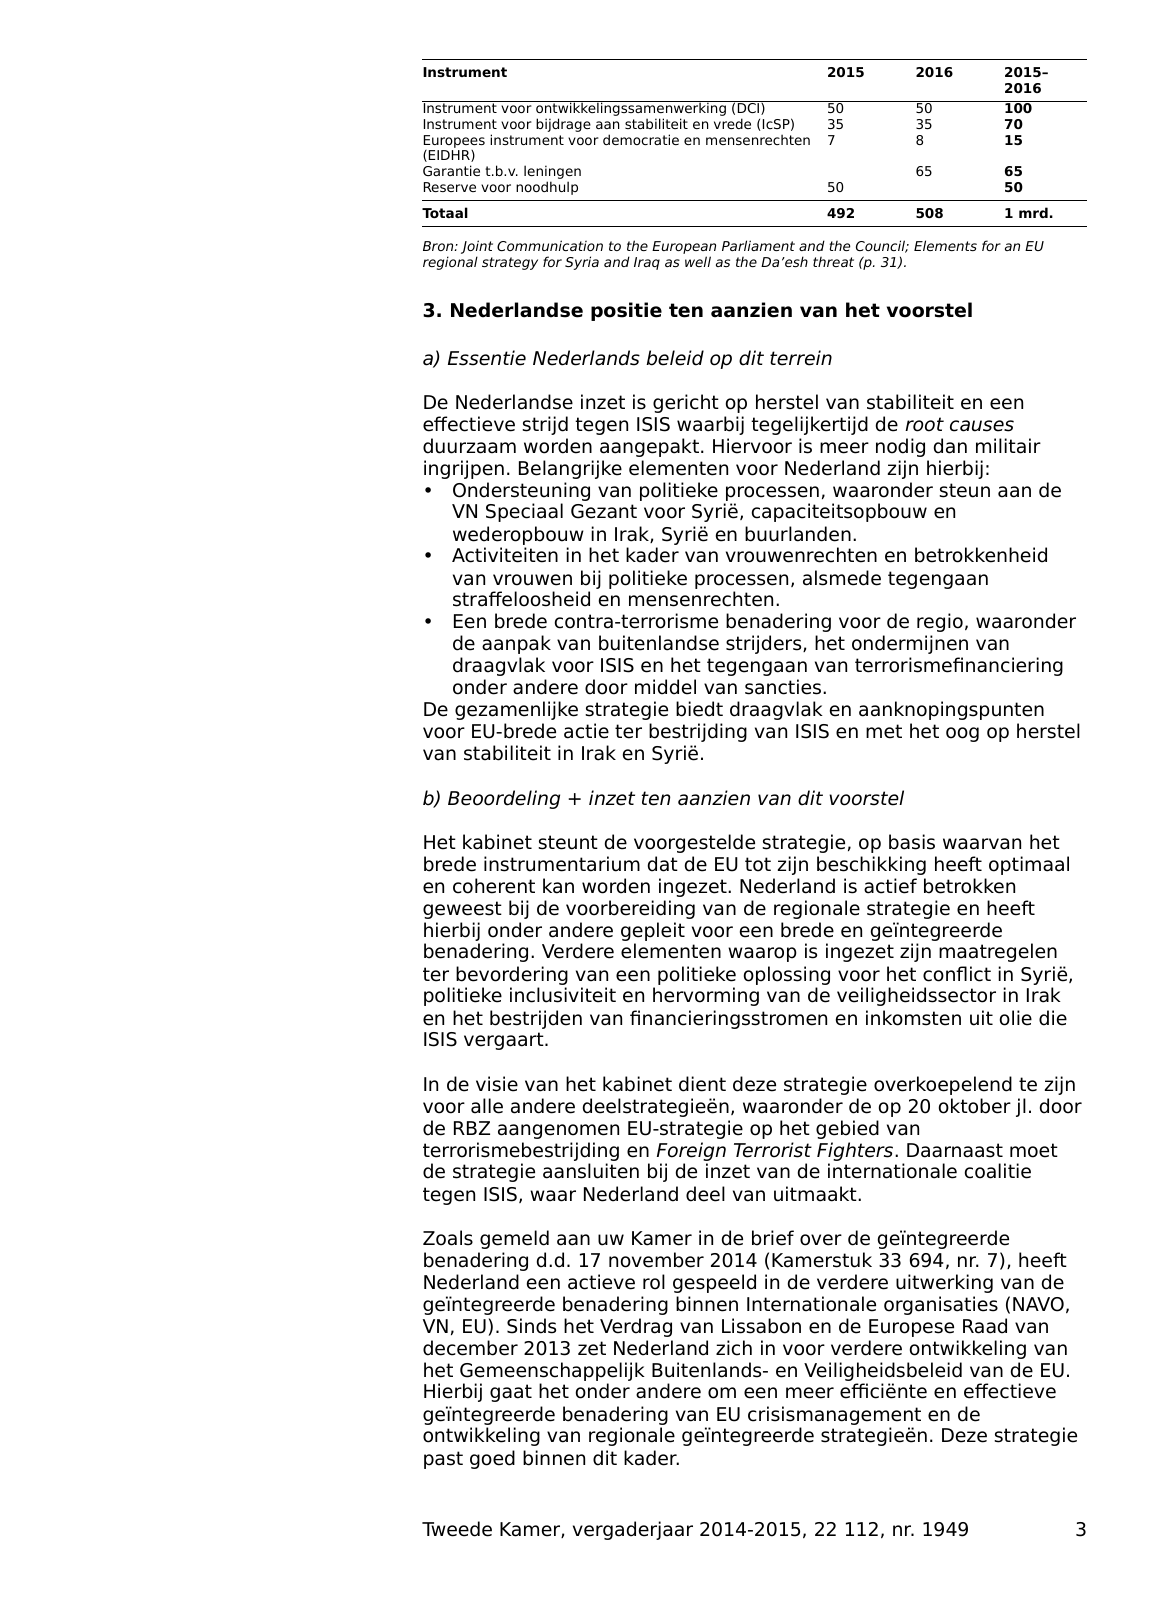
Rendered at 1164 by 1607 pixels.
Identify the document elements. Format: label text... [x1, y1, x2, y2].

text • Ondersteuning van politieke processen, waaronder steun aan de VN Speciaal Gezant voor Syrië, capaciteitsopbouw en wederopbouw in Irak, Syrië en buurlanden. [422, 479, 1087, 545]
table_cell 15 [998, 133, 1087, 164]
table_header 2015 [821, 60, 909, 101]
table_cell 50 [910, 102, 998, 117]
table_cell 1 mrd. [998, 201, 1087, 226]
text • Activiteiten in het kader van vrouwenrechten en betrokkenheid van vrouwen bij politieke processen, alsmede tegengaan straffeloosheid en mensenrechten. [422, 545, 1087, 611]
table_cell [910, 180, 998, 200]
text In de visie van het kabinet dient deze strategie overkoepelend te zijn voor alle andere deelstrategieën, waaronder de op 20 oktober jl. door de RBZ aangenomen EU-strategie op het gebied van terrorismebestrijding en Foreign Terrorist Fighters. Daarnaast moet de strategie aansluiten bij de inzet van de internationale coalitie tegen ISIS, waar Nederland deel van uitmaakt. [422, 1073, 1087, 1205]
table_header Instrument [422, 60, 821, 101]
table_cell 492 [821, 201, 909, 226]
text De Nederlandse inzet is gericht op herstel van stabiliteit en een effectieve strijd tegen ISIS waarbij tegelijkertijd de root causes duurzaam worden aangepakt. Hiervoor is meer nodig dan militair ingrijpen. Belangrijke elementen voor Nederland zijn hierbij: [422, 392, 1087, 479]
text De gezamenlijke strategie biedt draagvlak en aanknopingspunten voor EU-brede actie ter bestrijding van ISIS en met het oog op herstel van stabiliteit in Irak en Syrië. [422, 699, 1087, 765]
text • Een brede contra-terrorisme benadering voor de regio, waaronder de aanpak van buitenlandse strijders, het ondermijnen van draagvlak voor ISIS en het tegengaan van terrorismefinanciering onder andere door middel van sancties. [422, 611, 1087, 699]
table_cell Reserve voor noodhulp [422, 180, 821, 200]
table_cell Bron: Joint Communication to the European Parliament and the Council; Elements for an EU regional strategy for Syria and Iraq as well as the Da’esh threat (p. 31). [422, 227, 1087, 270]
subtitle 3. Nederlandse positie ten aanzien van het voorstel [422, 300, 1087, 322]
table_cell 8 [910, 133, 998, 164]
table_cell 508 [910, 201, 998, 226]
table_header 2015–2016 [998, 60, 1087, 101]
table_cell 35 [910, 117, 998, 132]
table_cell Garantie t.b.v. leningen [422, 164, 821, 179]
table_cell 65 [998, 164, 1087, 179]
text Zoals gemeld aan uw Kamer in de brief over de geïntegreerde benadering d.d. 17 november 2014 (Kamerstuk 33 694, nr. 7), heeft Nederland een actieve rol gespeeld in de verdere uitwerking van de geïntegreerde benadering binnen Internationale organisaties (NAVO, VN, EU). Sinds het Verdrag van Lissabon en de Europese Raad van december 2013 zet Nederland zich in voor verdere ontwikkeling van het Gemeenschappelijk Buitenlands- en Veiligheidsbeleid van de EU. Hierbij gaat het onder andere om een meer efficiënte en effectieve geïntegreerde benadering van EU crisismanagement en de ontwikkeling van regionale geïntegreerde strategieën. Deze strategie past goed binnen dit kader. [422, 1228, 1087, 1469]
subtitle b) Beoordeling + inzet ten aanzien van dit voorstel [422, 787, 1087, 809]
subtitle a) Essentie Nederlands beleid op dit terrein [422, 347, 1087, 369]
text Het kabinet steunt de voorgestelde strategie, op basis waarvan het brede instrumentarium dat de EU tot zijn beschikking heeft optimaal en coherent kan worden ingezet. Nederland is actief betrokken geweest bij de voorbereiding van de regionale strategie en heeft hierbij onder andere gepleit voor een brede en geïntegreerde benadering. Verdere elementen waarop is ingezet zijn maatregelen ter bevordering van een politieke oplossing voor het conflict in Syrië, politieke inclusiviteit en hervorming van de veiligheidssector in Irak en het bestrijden van financieringsstromen en inkomsten uit olie die ISIS vergaart. [422, 832, 1087, 1051]
table_cell Instrument voor bijdrage aan stabiliteit en vrede (IcSP) [422, 117, 821, 132]
table_cell 35 [821, 117, 909, 132]
table_cell 65 [910, 164, 998, 179]
table_cell 100 [998, 102, 1087, 117]
table_cell 50 [821, 180, 909, 200]
table_cell Instrument voor ontwikkelingssamenwerking (DCI) [422, 102, 821, 117]
table_header 2016 [910, 60, 998, 101]
table_cell Europees instrument voor democratie en mensenrechten (EIDHR) [422, 133, 821, 164]
table_cell 50 [998, 180, 1087, 200]
table_cell 7 [821, 133, 909, 164]
table_cell 50 [821, 102, 909, 117]
table_cell Totaal [422, 201, 821, 226]
table_cell 70 [998, 117, 1087, 132]
table_cell [821, 164, 909, 179]
